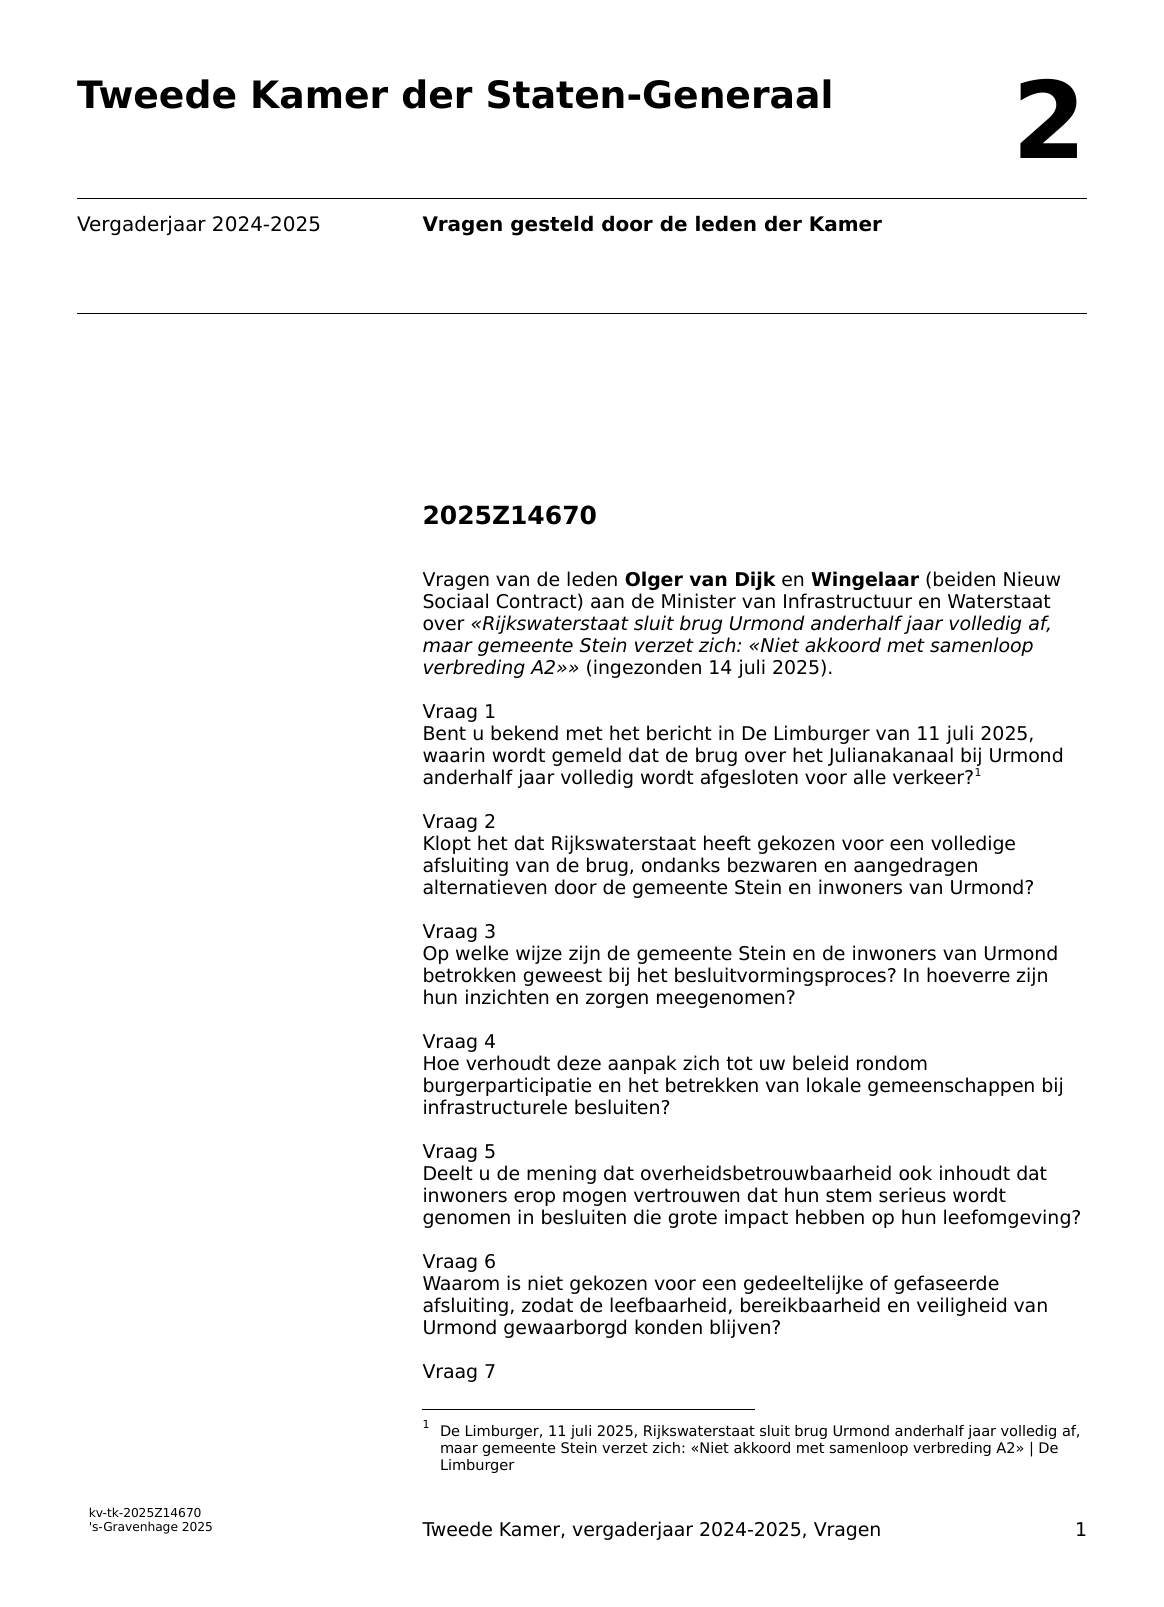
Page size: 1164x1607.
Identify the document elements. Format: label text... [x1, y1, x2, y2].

text Vragen van de leden Olger van Dijk en Wingelaar (beiden Nieuw Sociaal Contract) aan de Minister van Infrastructuur en Waterstaat over «Rijkswaterstaat sluit brug Urmond anderhalf jaar volledig af, maar gemeente Stein verzet zich: «Niet akkoord met samenloop verbreding A2»» (ingezonden 14 juli 2025). [422, 569, 1087, 679]
text Vraag 7 [422, 1361, 1087, 1383]
text Vraag 2 [422, 811, 1087, 833]
text Hoe verhoudt deze aanpak zich tot uw beleid rondom burgerparticipatie en het betrekken van lokale gemeenschappen bij infrastructurele besluiten? [422, 1053, 1087, 1119]
text Klopt het dat Rijkswaterstaat heeft gekozen voor een volledige afsluiting van de brug, ondanks bezwaren en aangedragen alternatieven door de gemeente Stein en inwoners van Urmond? [422, 833, 1087, 899]
table_header 2 [886, 59, 1087, 198]
text Vraag 6 [422, 1251, 1087, 1273]
text Vraag 5 [422, 1141, 1087, 1163]
text Vraag 1 [422, 701, 1087, 723]
text Vraag 4 [422, 1031, 1087, 1053]
text 2025Z14670 [422, 501, 1087, 531]
table_cell Vergaderjaar 2024-2025 [77, 199, 422, 313]
text Bent u bekend met het bericht in De Limburger van 11 juli 2025, waarin wordt gemeld dat de brug over het Julianakanaal bij Urmond anderhalf jaar volledig wordt afgesloten voor alle verkeer? [422, 723, 1087, 789]
text De Limburger, 11 juli 2025, Rijkswaterstaat sluit brug Urmond anderhalf jaar volledig af, maar gemeente Stein verzet zich: «Niet akkoord met samenloop verbreding A2» | De Limburger [422, 1418, 1087, 1474]
text 's-Gravenhage 2025 [88, 1520, 323, 1534]
table_cell Vragen gesteld door de leden der Kamer [422, 199, 1087, 313]
table_header Tweede Kamer der Staten-Generaal [77, 59, 886, 198]
text kv-tk-2025Z14670 [88, 1506, 323, 1520]
text Op welke wijze zijn de gemeente Stein en de inwoners van Urmond betrokken geweest bij het besluitvormingsproces? In hoeverre zijn hun inzichten en zorgen meegenomen? [422, 943, 1087, 1009]
text Deelt u de mening dat overheidsbetrouwbaarheid ook inhoudt dat inwoners erop mogen vertrouwen dat hun stem serieus wordt genomen in besluiten die grote impact hebben op hun leefomgeving? [422, 1163, 1087, 1229]
text Vraag 3 [422, 921, 1087, 943]
text Waarom is niet gekozen voor een gedeeltelijke of gefaseerde afsluiting, zodat de leefbaarheid, bereikbaarheid en veiligheid van Urmond gewaarborgd konden blijven? [422, 1273, 1087, 1339]
